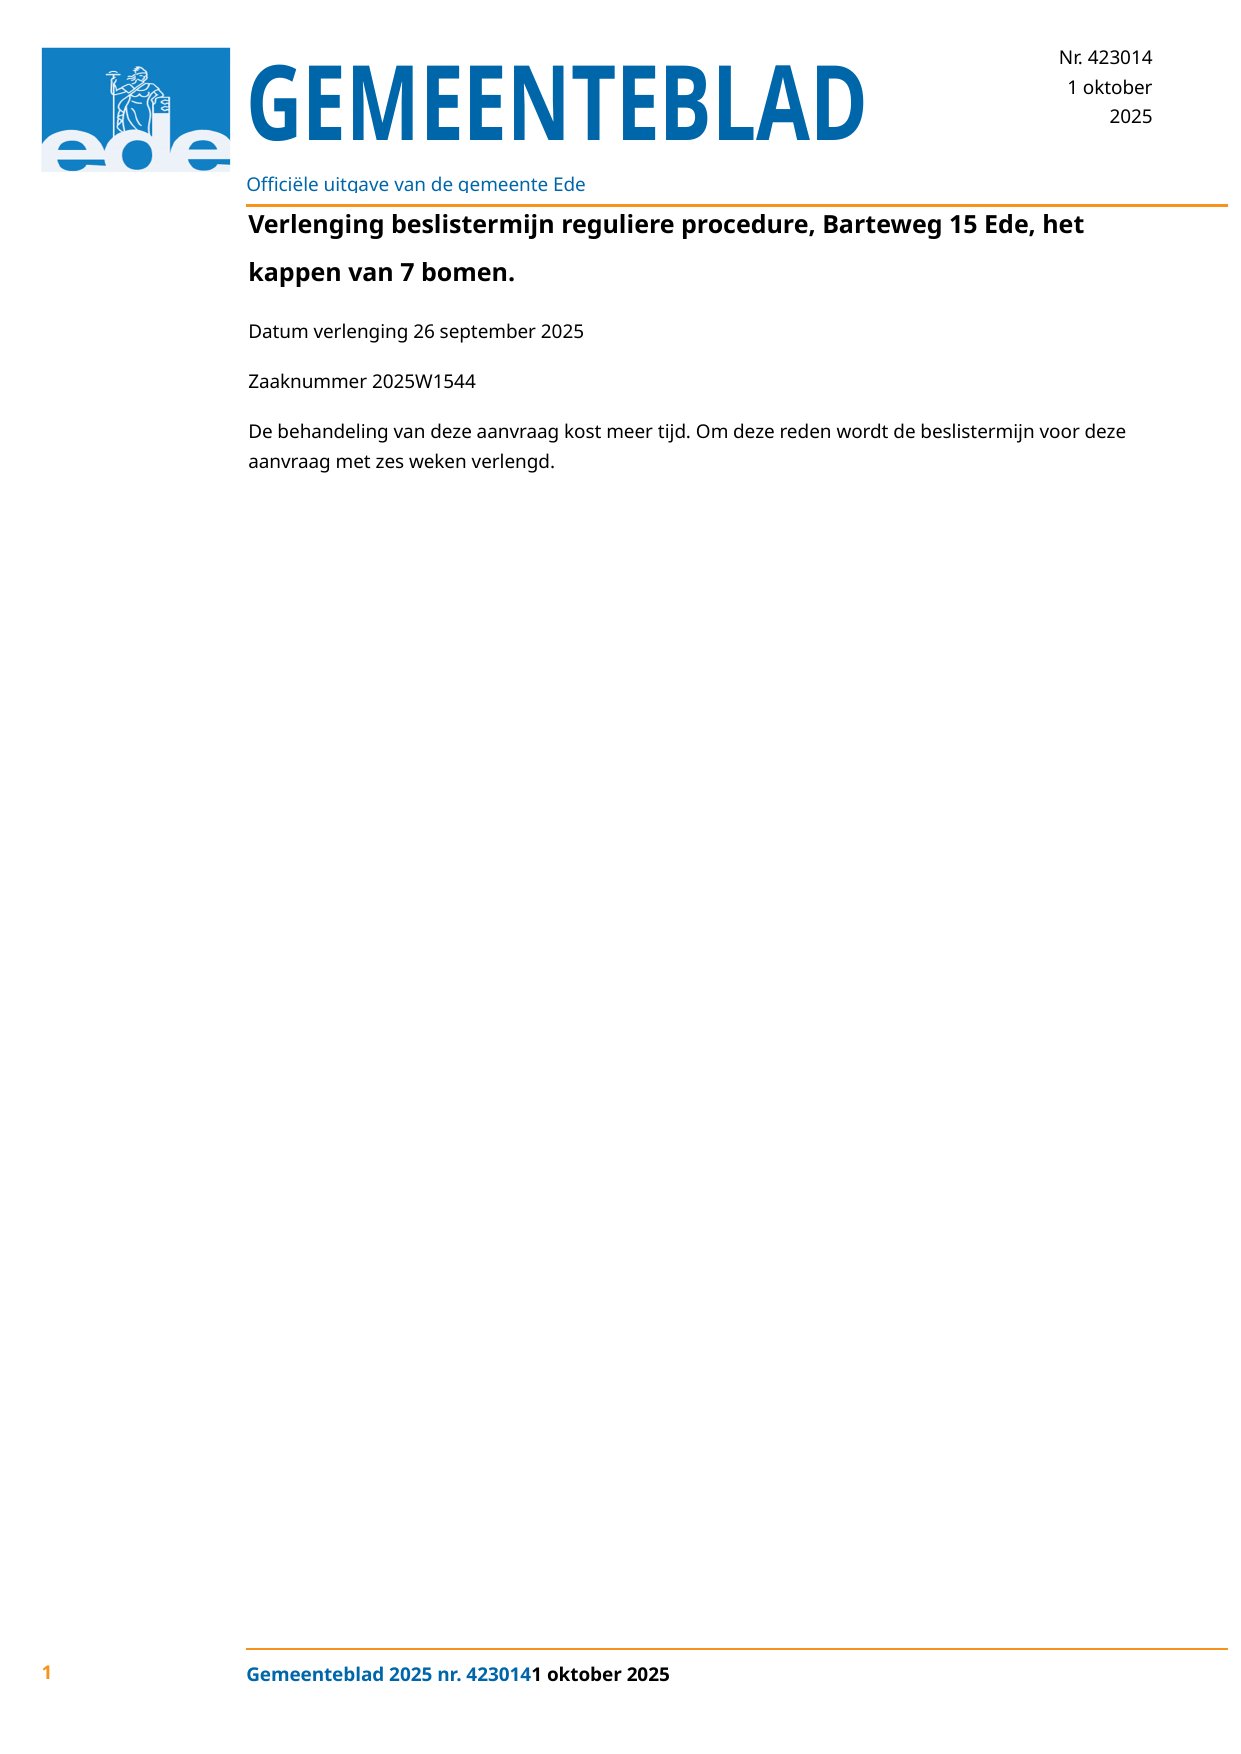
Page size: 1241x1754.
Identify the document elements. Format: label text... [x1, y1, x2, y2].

picture [41, 47, 231, 172]
text Zaaknummer 2025W1544 [248, 368, 1152, 394]
text De behandeling van deze aanvraag kost meer tijd. Om deze reden wordt de beslistermijn voor deze aanvraag met zes weken verlengd. [248, 419, 1152, 474]
text Verlenging beslistermijn reguliere procedure, Barteweg 15 Ede, het kappen van 7 bomen. [248, 207, 1152, 288]
text Datum verlenging 26 september 2025 [248, 318, 1152, 344]
